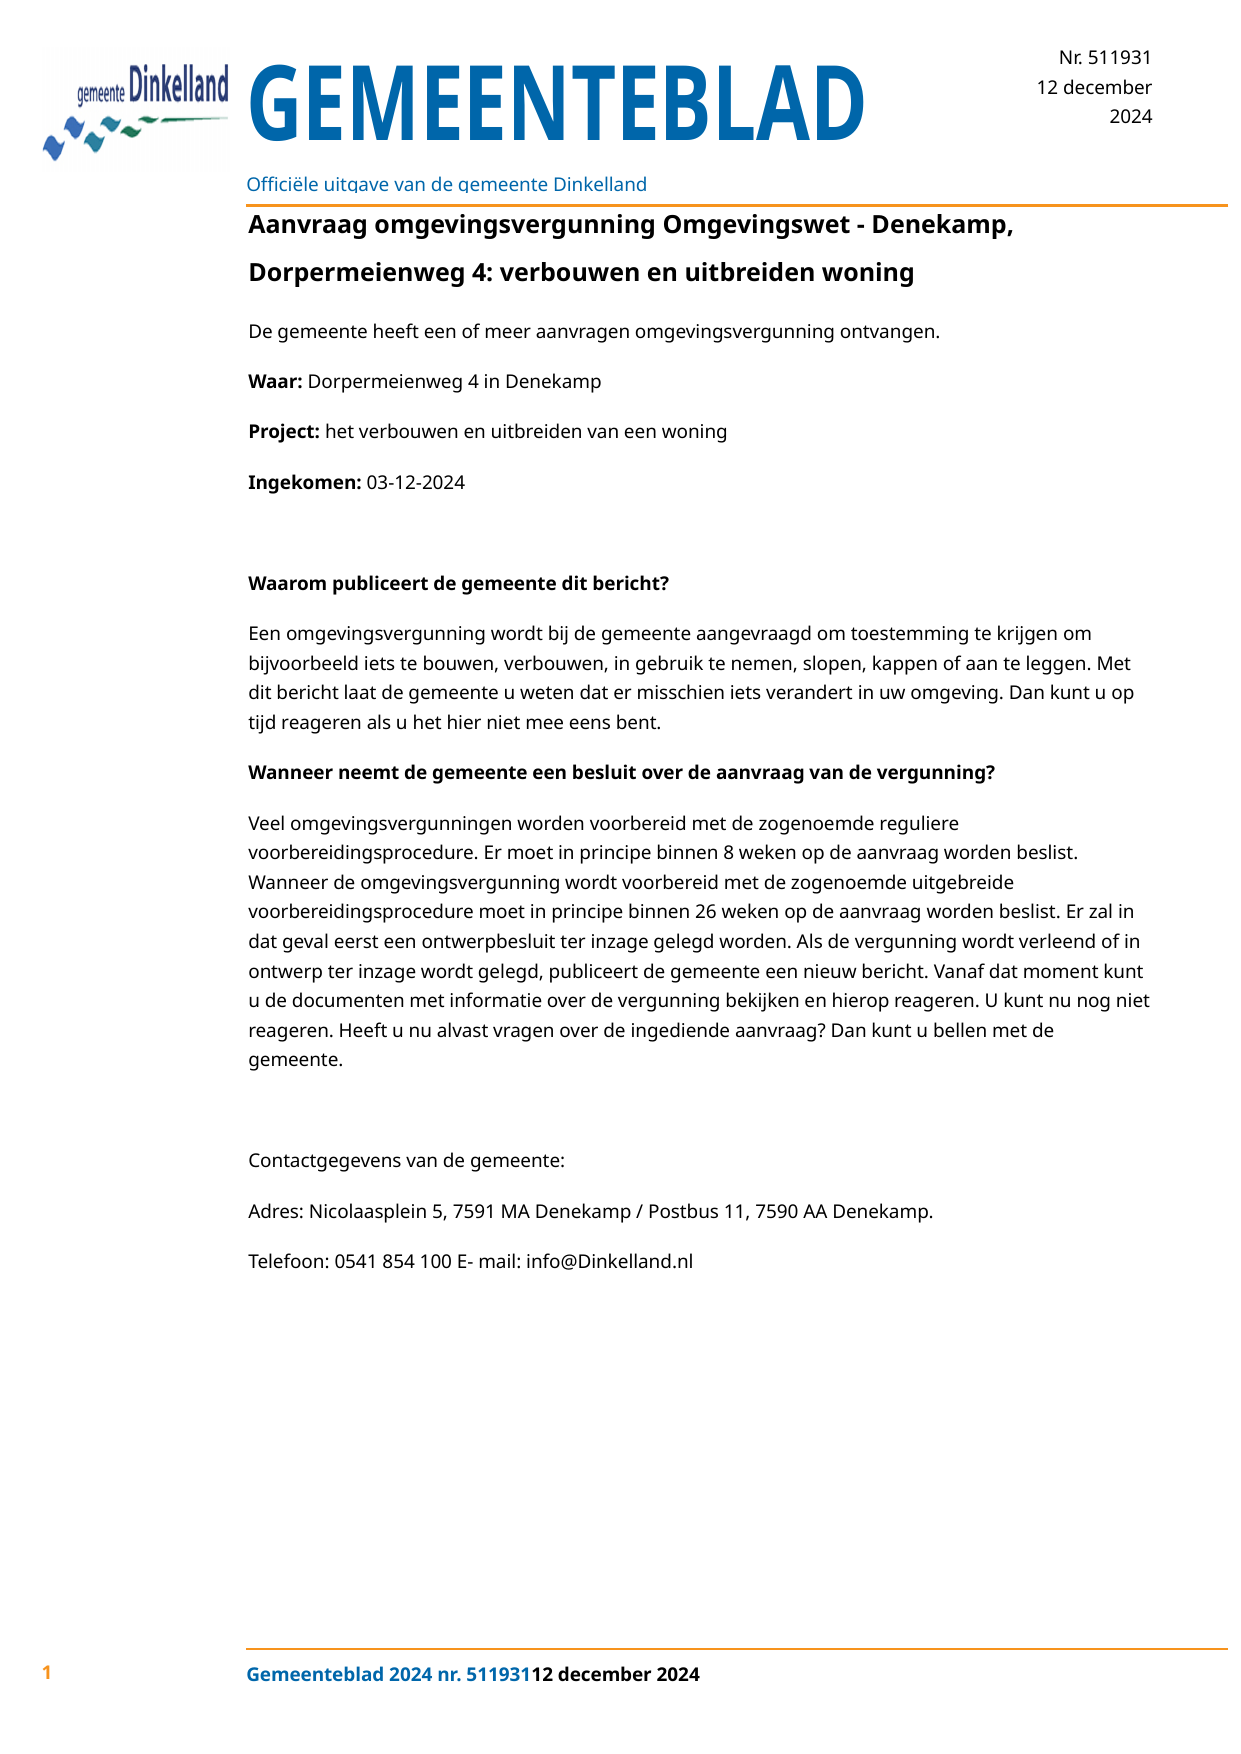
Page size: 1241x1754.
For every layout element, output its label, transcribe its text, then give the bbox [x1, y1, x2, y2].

text Wanneer neemt de gemeente een besluit over de aanvraag van de vergunning? [248, 759, 1152, 785]
text Waar: Dorpermeienweg 4 in Denekamp [248, 368, 1152, 394]
text Veel omgevingsvergunningen worden voorbereid met de zogenoemde reguliere voorbereidingsprocedure. Er moet in principe binnen 8 weken op de aanvraag worden beslist. Wanneer de omgevingsvergunning wordt voorbereid met de zogenoemde uitgebreide voorbereidingsprocedure moet in principe binnen 26 weken op de aanvraag worden beslist. Er zal in dat geval eerst een ontwerpbesluit ter inzage gelegd worden. Als de vergunning wordt verleend of in ontwerp ter inzage wordt gelegd, publiceert de gemeente een nieuw bericht. Vanaf dat moment kunt u de documenten met informatie over de vergunning bekijken en hierop reageren. U kunt nu nog niet reageren. Heeft u nu alvast vragen over de ingediende aanvraag? Dan kunt u bellen met de gemeente. [248, 810, 1152, 1072]
text Een omgevingsvergunning wordt bij de gemeente aangevraagd om toestemming te krijgen om bijvoorbeeld iets te bouwen, verbouwen, in gebruik te nemen, slopen, kappen of aan te leggen. Met dit bericht laat de gemeente u weten dat er misschien iets verandert in uw omgeving. Dan kunt u op tijd reageren als u het hier niet mee eens bent. [248, 620, 1152, 735]
text Telefoon: 0541 854 100 E- mail: info@Dinkelland.nl [248, 1248, 1152, 1274]
text Adres: Nicolaasplein 5, 7591 MA Denekamp / Postbus 11, 7590 AA Denekamp. [248, 1198, 1152, 1224]
text Contactgegevens van de gemeente: [248, 1147, 1152, 1173]
text Project: het verbouwen en uitbreiden van een woning [248, 419, 1152, 444]
text De gemeente heeft een of meer aanvragen omgevingsvergunning ontvangen. [248, 318, 1152, 344]
text Ingekomen: 03-12-2024 [248, 469, 1152, 495]
picture [41, 47, 231, 172]
text Aanvraag omgevingsvergunning Omgevingswet - Denekamp, Dorpermeienweg 4: verbouwen en uitbreiden woning [248, 207, 1152, 288]
text Waarom publiceert de gemeente dit bericht? [248, 570, 1152, 596]
